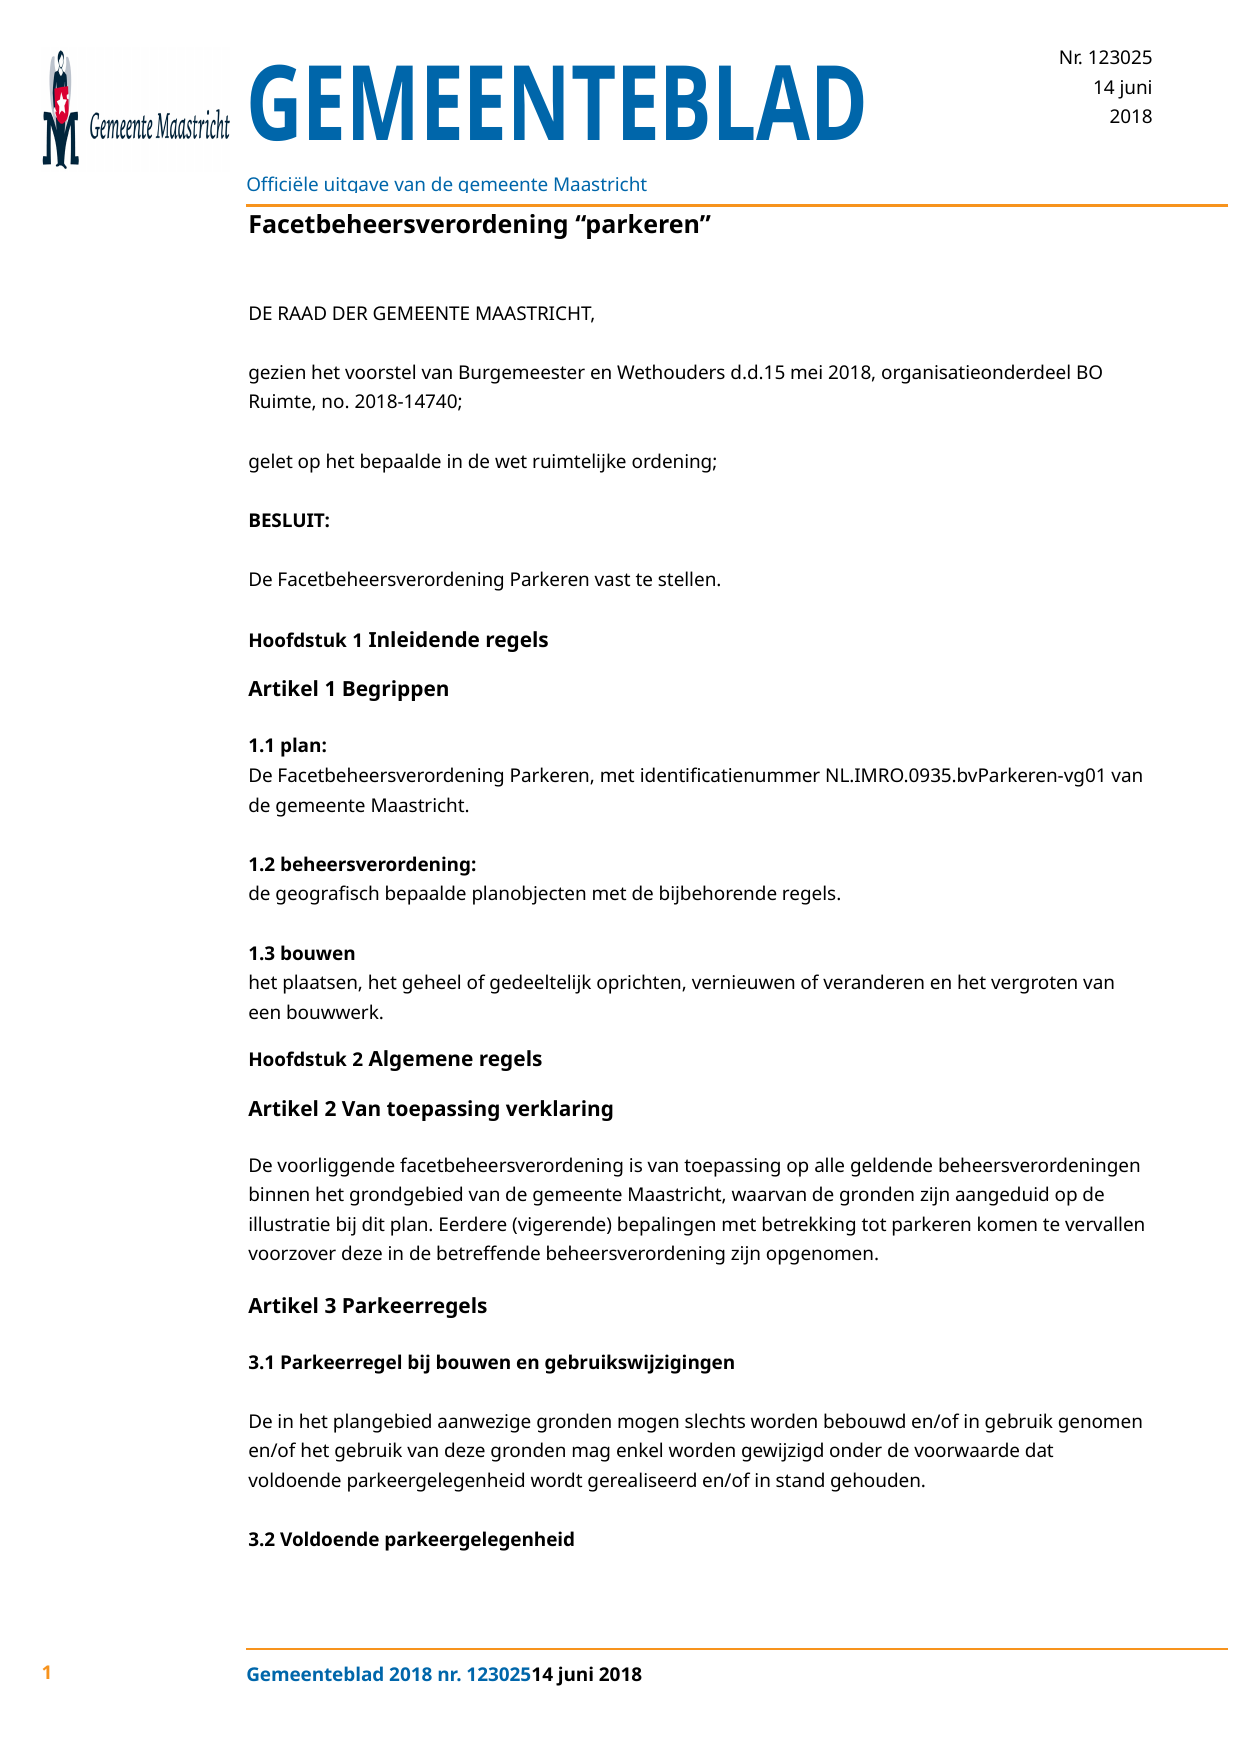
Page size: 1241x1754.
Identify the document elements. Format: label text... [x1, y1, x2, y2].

text Hoofdstuk 2 Algemene regels [248, 1044, 1152, 1073]
text De in het plangebied aanwezige gronden mogen slechts worden bebouwd en/of in gebruik genomen en/of het gebruik van deze gronden mag enkel worden gewijzigd onder de voorwaarde dat voldoende parkeergelegenheid wordt gerealiseerd en/of in stand gehouden. [248, 1408, 1152, 1493]
text het plaatsen, het geheel of gedeeltelijk oprichten, vernieuwen of veranderen en het vergroten van een bouwwerk. [248, 969, 1152, 1024]
text gelet op het bepaalde in de wet ruimtelijke ordening; [248, 448, 1152, 473]
text 1.3 bouwen [248, 940, 1152, 965]
text 1.2 beheersverordening: [248, 851, 1152, 877]
text Facetbeheersverordening “parkeren” [248, 207, 1152, 241]
text DE RAAD DER GEMEENTE MAASTRICHT, [248, 300, 1152, 326]
text De Facetbeheersverordening Parkeren vast te stellen. [248, 566, 1152, 592]
picture [41, 47, 231, 172]
text 3.2 Voldoende parkeergelegenheid [248, 1526, 1152, 1552]
text BESLUIT: [248, 507, 1152, 533]
text De voorliggende facetbeheersverordening is van toepassing op alle geldende beheersverordeningen binnen het grondgebied van de gemeente Maastricht, waarvan de gronden zijn aangeduid op de illustratie bij dit plan. Eerdere (vigerende) bepalingen met betrekking tot parkeren komen te vervallen voorzover deze in de betreffende beheersverordening zijn opgenomen. [248, 1152, 1152, 1266]
text Artikel 3 Parkeerregels [248, 1291, 1152, 1319]
text de geografisch bepaalde planobjecten met de bijbehorende regels. [248, 881, 1152, 906]
text 3.1 Parkeerregel bij bouwen en gebruikswijzigingen [248, 1349, 1152, 1375]
text 1.1 plan: [248, 733, 1152, 758]
text Hoofdstuk 1 Inleidende regels [248, 625, 1152, 654]
text Artikel 1 Begrippen [248, 674, 1152, 703]
text Artikel 2 Van toepassing verklaring [248, 1094, 1152, 1122]
text gezien het voorstel van Burgemeester en Wethouders d.d.15 mei 2018, organisatieonderdeel BO Ruimte, no. 2018-14740; [248, 359, 1152, 414]
text De Facetbeheersverordening Parkeren, met identificatienummer NL.IMRO.0935.bvParkeren-vg01 van de gemeente Maastricht. [248, 762, 1152, 817]
